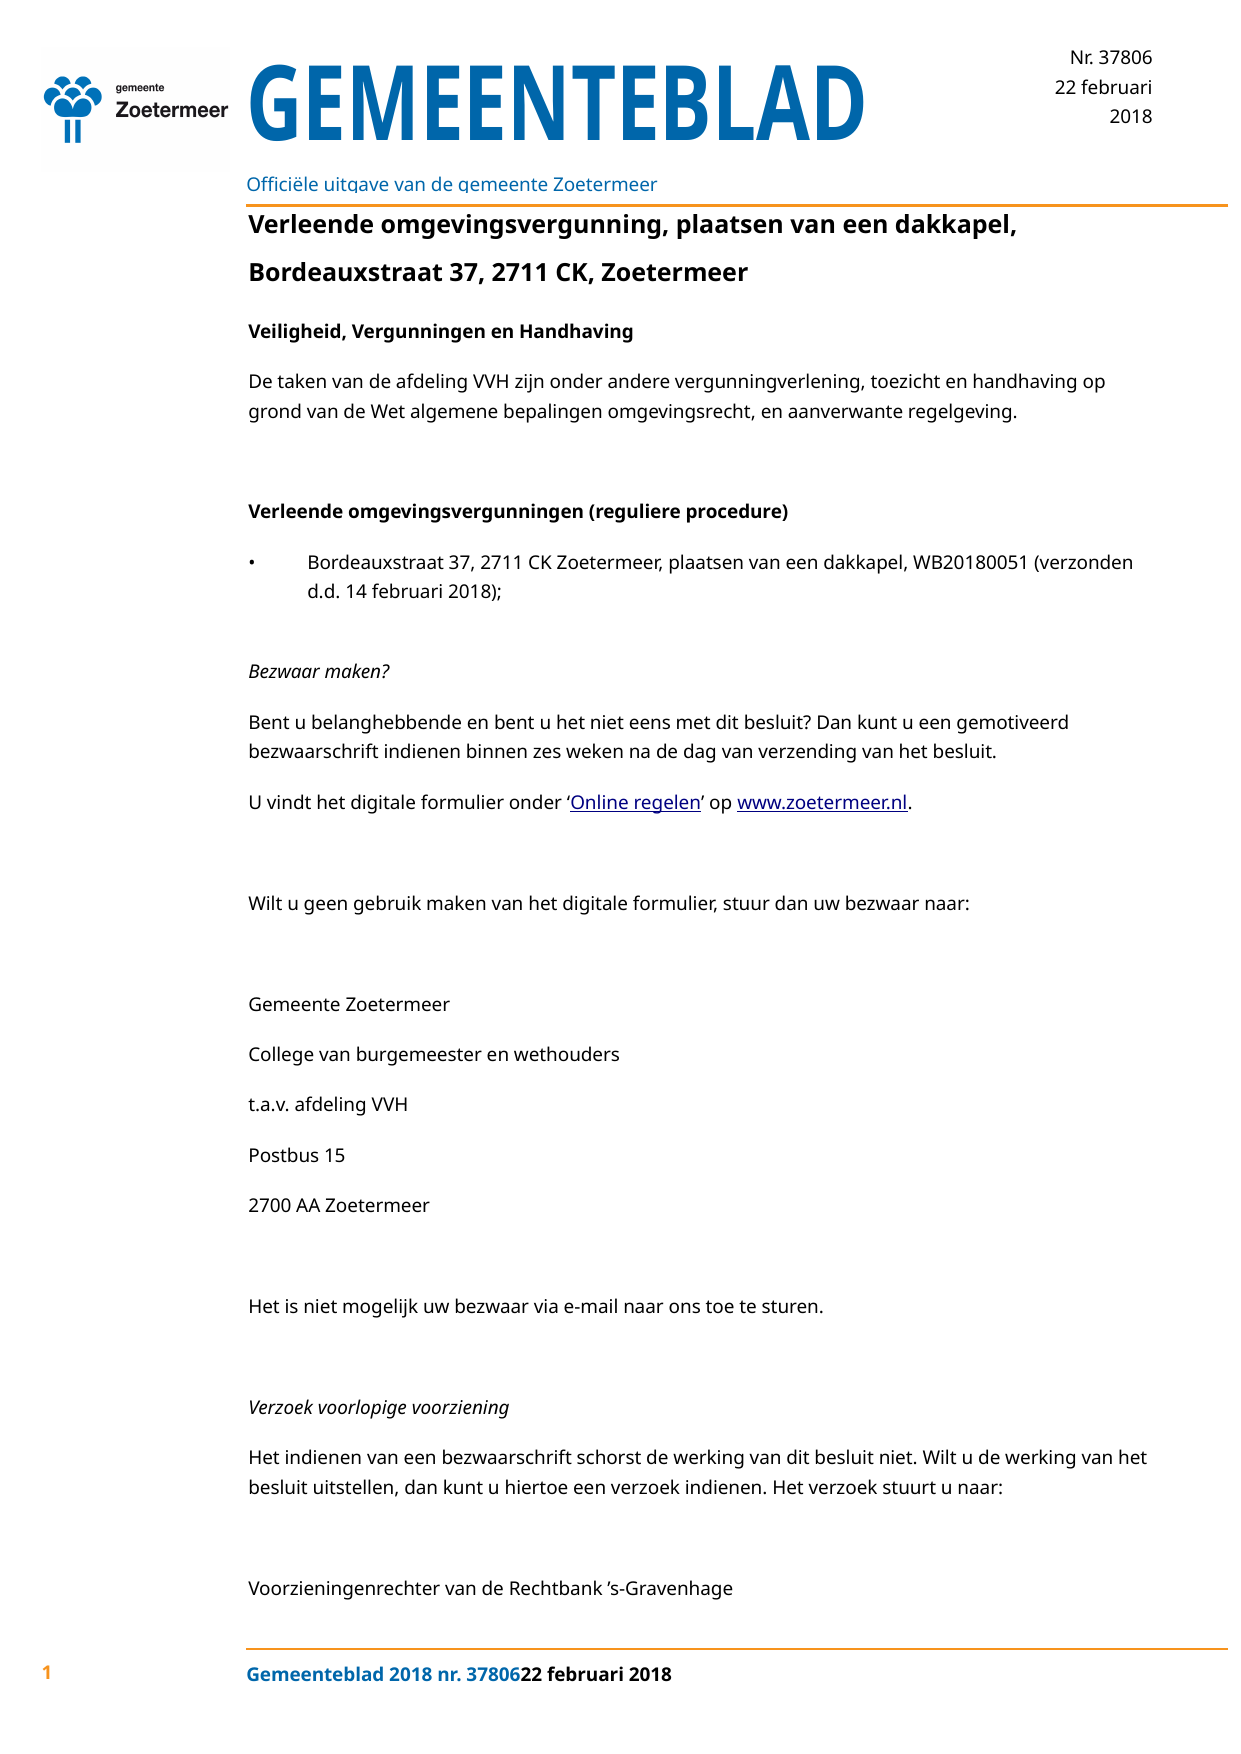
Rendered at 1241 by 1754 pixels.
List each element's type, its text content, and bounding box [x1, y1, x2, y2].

text Bezwaar maken? [248, 659, 1152, 684]
text Verleende omgevingsvergunning, plaatsen van een dakkapel, Bordeauxstraat 37, 2711 CK, Zoetermeer [248, 207, 1152, 288]
text De taken van de afdeling VVH zijn onder andere vergunningverlening, toezicht en handhaving op grond van de Wet algemene bepalingen omgevingsrecht, en aanverwante regelgeving. [248, 368, 1152, 424]
text Postbus 15 [248, 1142, 1152, 1168]
text Verleende omgevingsvergunningen (reguliere procedure) [248, 499, 1152, 524]
text Gemeente Zoetermeer [248, 991, 1152, 1017]
text Veiligheid, Vergunningen en Handhaving [248, 318, 1152, 344]
text College van burgemeester en wethouders [248, 1041, 1152, 1067]
list Bordeauxstraat 37, 2711 CK Zoetermeer, plaatsen van een dakkapel, WB20180051 (verzonden d.d. 14 februari 2018); [248, 549, 1152, 604]
text Verzoek voorlopige voorziening [248, 1394, 1152, 1420]
text Het indienen van een bezwaarschrift schorst de werking van dit besluit niet. Wilt u de werking van het besluit uitstellen, dan kunt u hiertoe een verzoek indienen. Het verzoek stuurt u naar: [248, 1444, 1152, 1500]
picture [41, 47, 231, 172]
text Bent u belanghebbende en bent u het niet eens met dit besluit? Dan kunt u een gemotiveerd bezwaarschrift indienen binnen zes weken na de dag van verzending van het besluit. [248, 709, 1152, 764]
text t.a.v. afdeling VVH [248, 1092, 1152, 1117]
text U vindt het digitale formulier onder ‘Online regelen’ op www.zoetermeer.nl. [248, 789, 1152, 815]
text Voorzieningenrechter van de Rechtbank ’s-Gravenhage [248, 1575, 1152, 1601]
text Het is niet mogelijk uw bezwaar via e-mail naar ons toe te sturen. [248, 1293, 1152, 1319]
text 2700 AA Zoetermeer [248, 1192, 1152, 1218]
text Wilt u geen gebruik maken van het digitale formulier, stuur dan uw bezwaar naar: [248, 890, 1152, 916]
